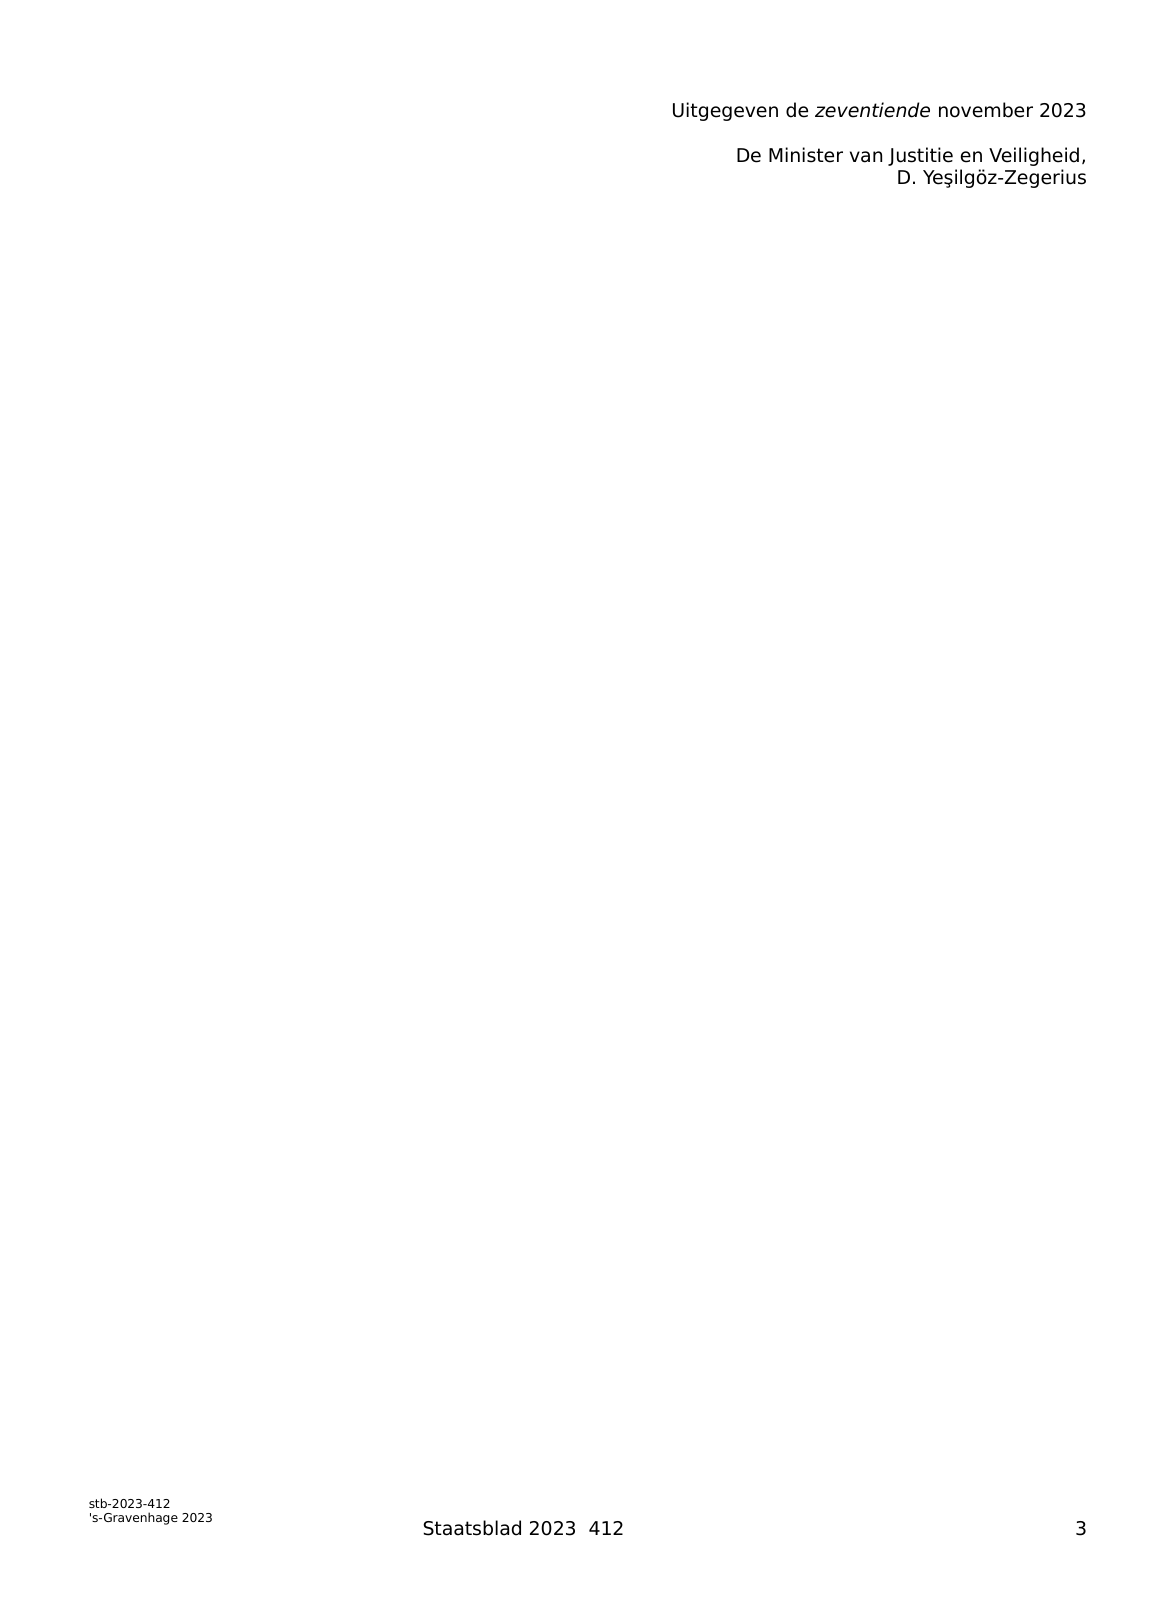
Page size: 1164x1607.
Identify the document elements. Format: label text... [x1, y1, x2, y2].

text stb-2023-412 [88, 1497, 323, 1511]
text De Minister van Justitie en Veiligheid, D. Yeşilgöz-Zegerius [422, 144, 1087, 188]
text 's-Gravenhage 2023 [88, 1511, 323, 1525]
text Uitgegeven de zeventiende november 2023 [422, 100, 1087, 122]
